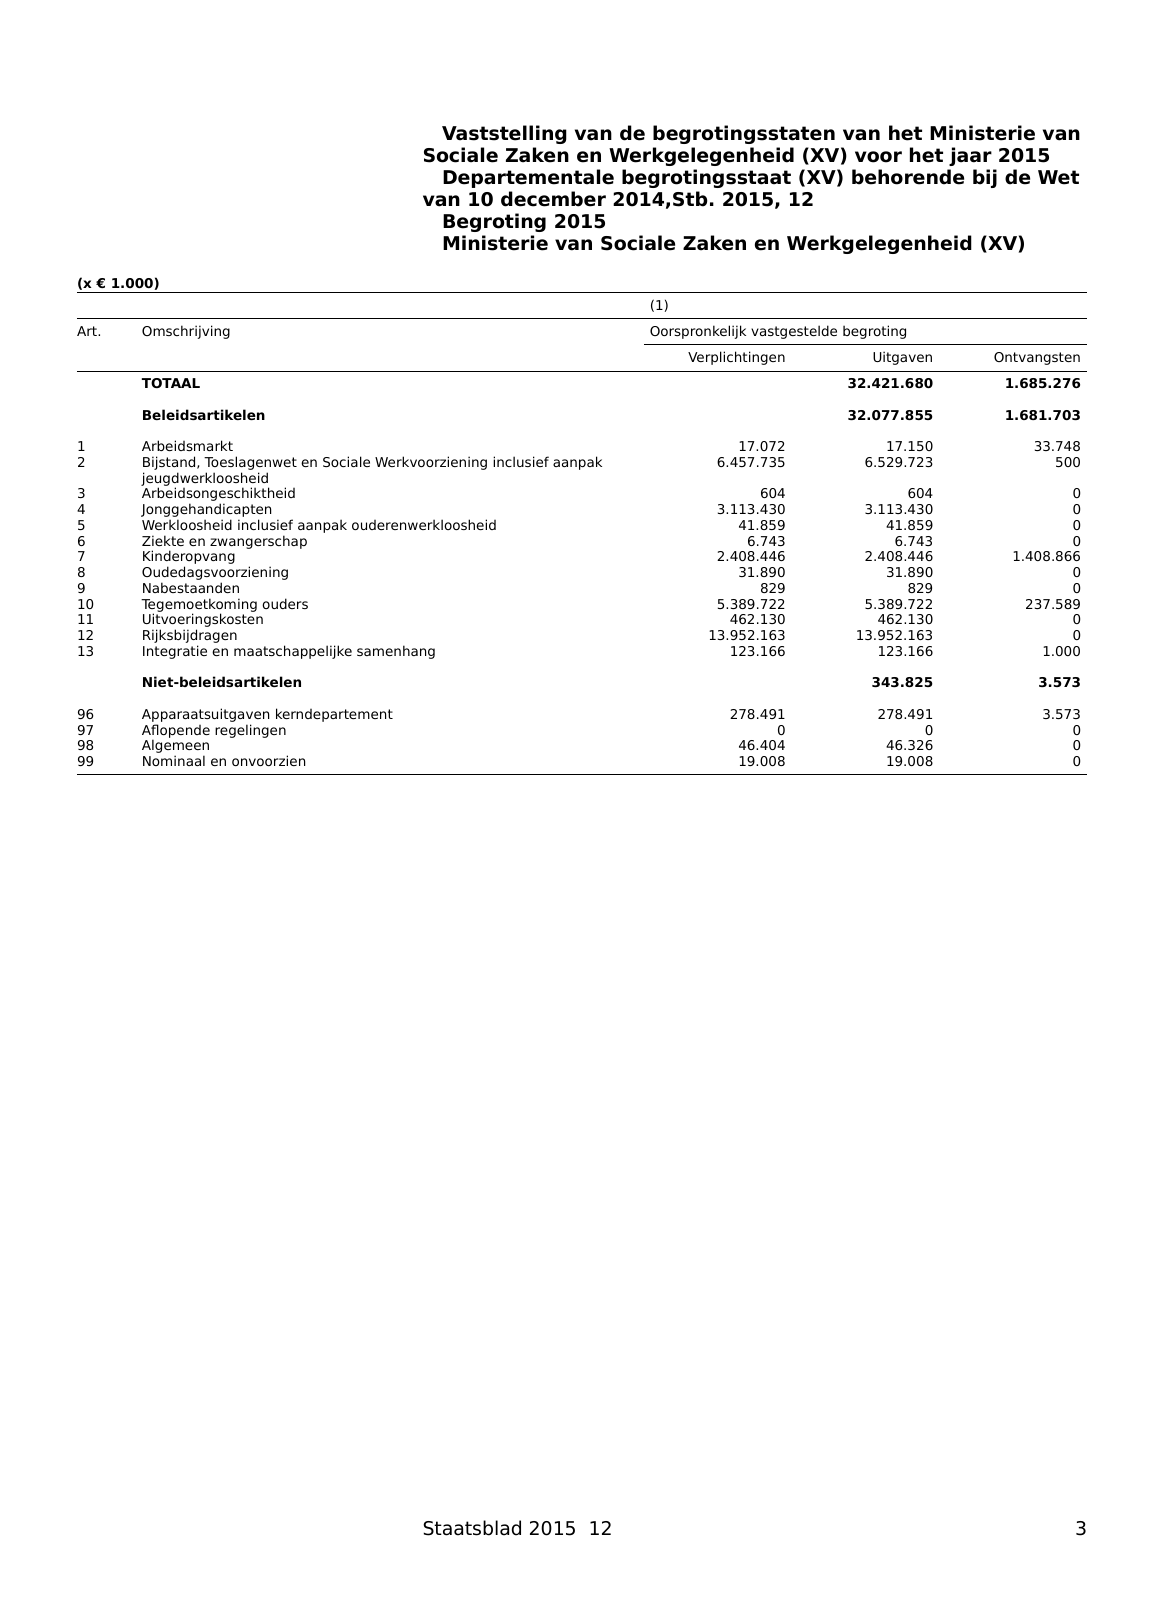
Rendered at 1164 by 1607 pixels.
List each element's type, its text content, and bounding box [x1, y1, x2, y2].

table_cell Ziekte en zwangerschap [136, 534, 644, 549]
table_cell Arbeidsongeschiktheid [136, 486, 644, 502]
table_cell 0 [791, 722, 939, 738]
table_cell Nominaal en onvoorzien [136, 754, 644, 774]
table_cell [77, 408, 136, 423]
table_cell 2.408.446 [791, 549, 939, 565]
table_cell Oorspronkelijk vastgestelde begroting [644, 319, 1087, 344]
table_cell [644, 691, 791, 707]
table_cell 1 [77, 439, 136, 455]
text Departementale begrotingsstaat (XV) behorende bij de Wet van 10 december 2014,Stb. 2015, 12 [422, 167, 1087, 211]
table_cell 3.573 [939, 675, 1087, 691]
table_cell Oudedagsvoorziening [136, 565, 644, 581]
table_cell [939, 392, 1087, 408]
table_cell 6 [77, 534, 136, 549]
table_cell [644, 392, 791, 408]
table_cell Algemeen [136, 738, 644, 754]
table_cell 0 [644, 722, 791, 738]
table_cell [77, 293, 136, 318]
table_cell [136, 424, 644, 439]
table_cell Rijksbijdragen [136, 628, 644, 644]
table_cell 41.859 [644, 518, 791, 533]
table_cell 7 [77, 549, 136, 565]
table_cell 0 [939, 518, 1087, 533]
table_cell 0 [939, 534, 1087, 549]
table_cell [791, 659, 939, 675]
table_cell 97 [77, 722, 136, 738]
table_cell 8 [77, 565, 136, 581]
table_cell 0 [939, 486, 1087, 502]
table_cell Niet-beleidsartikelen [136, 675, 644, 691]
table_cell [77, 424, 136, 439]
table_cell Tegemoetkoming ouders [136, 596, 644, 612]
table_cell 46.326 [791, 738, 939, 754]
table_cell [77, 372, 136, 392]
table_cell 13 [77, 644, 136, 659]
table_cell 13.952.163 [644, 628, 791, 644]
table_cell 9 [77, 581, 136, 596]
table_cell Beleidsartikelen [136, 408, 644, 423]
table_cell 33.748 [939, 439, 1087, 455]
table_cell 19.008 [791, 754, 939, 774]
table_cell 123.166 [791, 644, 939, 659]
table_cell Werkloosheid inclusief aanpak ouderenwerkloosheid [136, 518, 644, 533]
table_cell 17.072 [644, 439, 791, 455]
table_cell Bijstand, Toeslagenwet en Sociale Werkvoorziening inclusief aanpak jeugdwerkloosheid [136, 455, 644, 486]
table_cell 123.166 [644, 644, 791, 659]
table_cell [136, 691, 644, 707]
text Ministerie van Sociale Zaken en Werkgelegenheid (XV) [422, 232, 1087, 254]
table_cell [939, 659, 1087, 675]
table_cell 6.743 [644, 534, 791, 549]
table_cell 500 [939, 455, 1087, 486]
table_cell [791, 392, 939, 408]
table_cell [136, 344, 644, 371]
table_header (x € 1.000) [77, 276, 1087, 292]
table_cell Omschrijving [136, 319, 644, 344]
table_cell 278.491 [791, 707, 939, 722]
table_cell TOTAAL [136, 372, 644, 392]
table_cell 4 [77, 502, 136, 518]
table_cell 829 [644, 581, 791, 596]
table_cell [77, 344, 136, 371]
table_cell 604 [791, 486, 939, 502]
table_cell 6.743 [791, 534, 939, 549]
table_cell 829 [791, 581, 939, 596]
table_cell 462.130 [644, 612, 791, 628]
table_cell [136, 659, 644, 675]
table_cell 99 [77, 754, 136, 774]
table_cell Arbeidsmarkt [136, 439, 644, 455]
table_cell [644, 675, 791, 691]
table_cell 462.130 [791, 612, 939, 628]
table_cell 31.890 [644, 565, 791, 581]
table_cell [644, 424, 791, 439]
table_cell [136, 392, 644, 408]
table_cell [939, 691, 1087, 707]
table_cell Apparaatsuitgaven kerndepartement [136, 707, 644, 722]
table_cell 41.859 [791, 518, 939, 533]
table_cell 2.408.446 [644, 549, 791, 565]
table_cell Uitgaven [791, 345, 939, 371]
table_cell [939, 424, 1087, 439]
table_cell [791, 691, 939, 707]
table_cell 11 [77, 612, 136, 628]
table_cell 0 [939, 581, 1087, 596]
table_cell 1.685.276 [939, 372, 1087, 392]
table_cell Art. [77, 319, 136, 344]
table_cell [644, 408, 791, 423]
table_cell Kinderopvang [136, 549, 644, 565]
table_cell [136, 293, 644, 318]
table_cell 1.408.866 [939, 549, 1087, 565]
text Begroting 2015 [422, 211, 1087, 232]
table_cell 17.150 [791, 439, 939, 455]
table_cell 32.077.855 [791, 408, 939, 423]
table_cell [644, 372, 791, 392]
table_cell 1.681.703 [939, 408, 1087, 423]
table_cell [644, 659, 791, 675]
table_cell 3 [77, 486, 136, 502]
table_cell 5.389.722 [791, 596, 939, 612]
table_cell 0 [939, 612, 1087, 628]
table_cell 604 [644, 486, 791, 502]
table_cell 6.529.723 [791, 455, 939, 486]
table_cell 278.491 [644, 707, 791, 722]
table_cell 2 [77, 455, 136, 486]
table_cell 46.404 [644, 738, 791, 754]
table_cell Verplichtingen [644, 345, 791, 371]
table_cell 0 [939, 565, 1087, 581]
table_cell Nabestaanden [136, 581, 644, 596]
table_cell Ontvangsten [939, 345, 1087, 371]
table_cell 0 [939, 628, 1087, 644]
table_cell 3.573 [939, 707, 1087, 722]
table_cell (1) [644, 293, 1087, 318]
table_cell 1.000 [939, 644, 1087, 659]
table_cell 5.389.722 [644, 596, 791, 612]
table_cell 237.589 [939, 596, 1087, 612]
table_cell 13.952.163 [791, 628, 939, 644]
table_cell 31.890 [791, 565, 939, 581]
table_cell [77, 691, 136, 707]
text Vaststelling van de begrotingsstaten van het Ministerie van Sociale Zaken en Werkgelegenheid (XV) voor het jaar 2015 [422, 123, 1087, 167]
table_cell 0 [939, 502, 1087, 518]
table_cell 19.008 [644, 754, 791, 774]
table_cell 98 [77, 738, 136, 754]
table_cell Integratie en maatschappelijke samenhang [136, 644, 644, 659]
table_cell 0 [939, 722, 1087, 738]
table_cell 3.113.430 [644, 502, 791, 518]
table_cell Aflopende regelingen [136, 722, 644, 738]
table_cell 0 [939, 738, 1087, 754]
table_cell Jonggehandicapten [136, 502, 644, 518]
table_cell 343.825 [791, 675, 939, 691]
table_cell [77, 659, 136, 675]
table_cell [77, 675, 136, 691]
table_cell [77, 392, 136, 408]
table_cell 6.457.735 [644, 455, 791, 486]
table_cell 32.421.680 [791, 372, 939, 392]
table_cell 3.113.430 [791, 502, 939, 518]
table_cell 96 [77, 707, 136, 722]
table_cell 10 [77, 596, 136, 612]
table_cell 12 [77, 628, 136, 644]
table_cell [791, 424, 939, 439]
table_cell 0 [939, 754, 1087, 774]
table_cell Uitvoeringskosten [136, 612, 644, 628]
table_cell 5 [77, 518, 136, 533]
